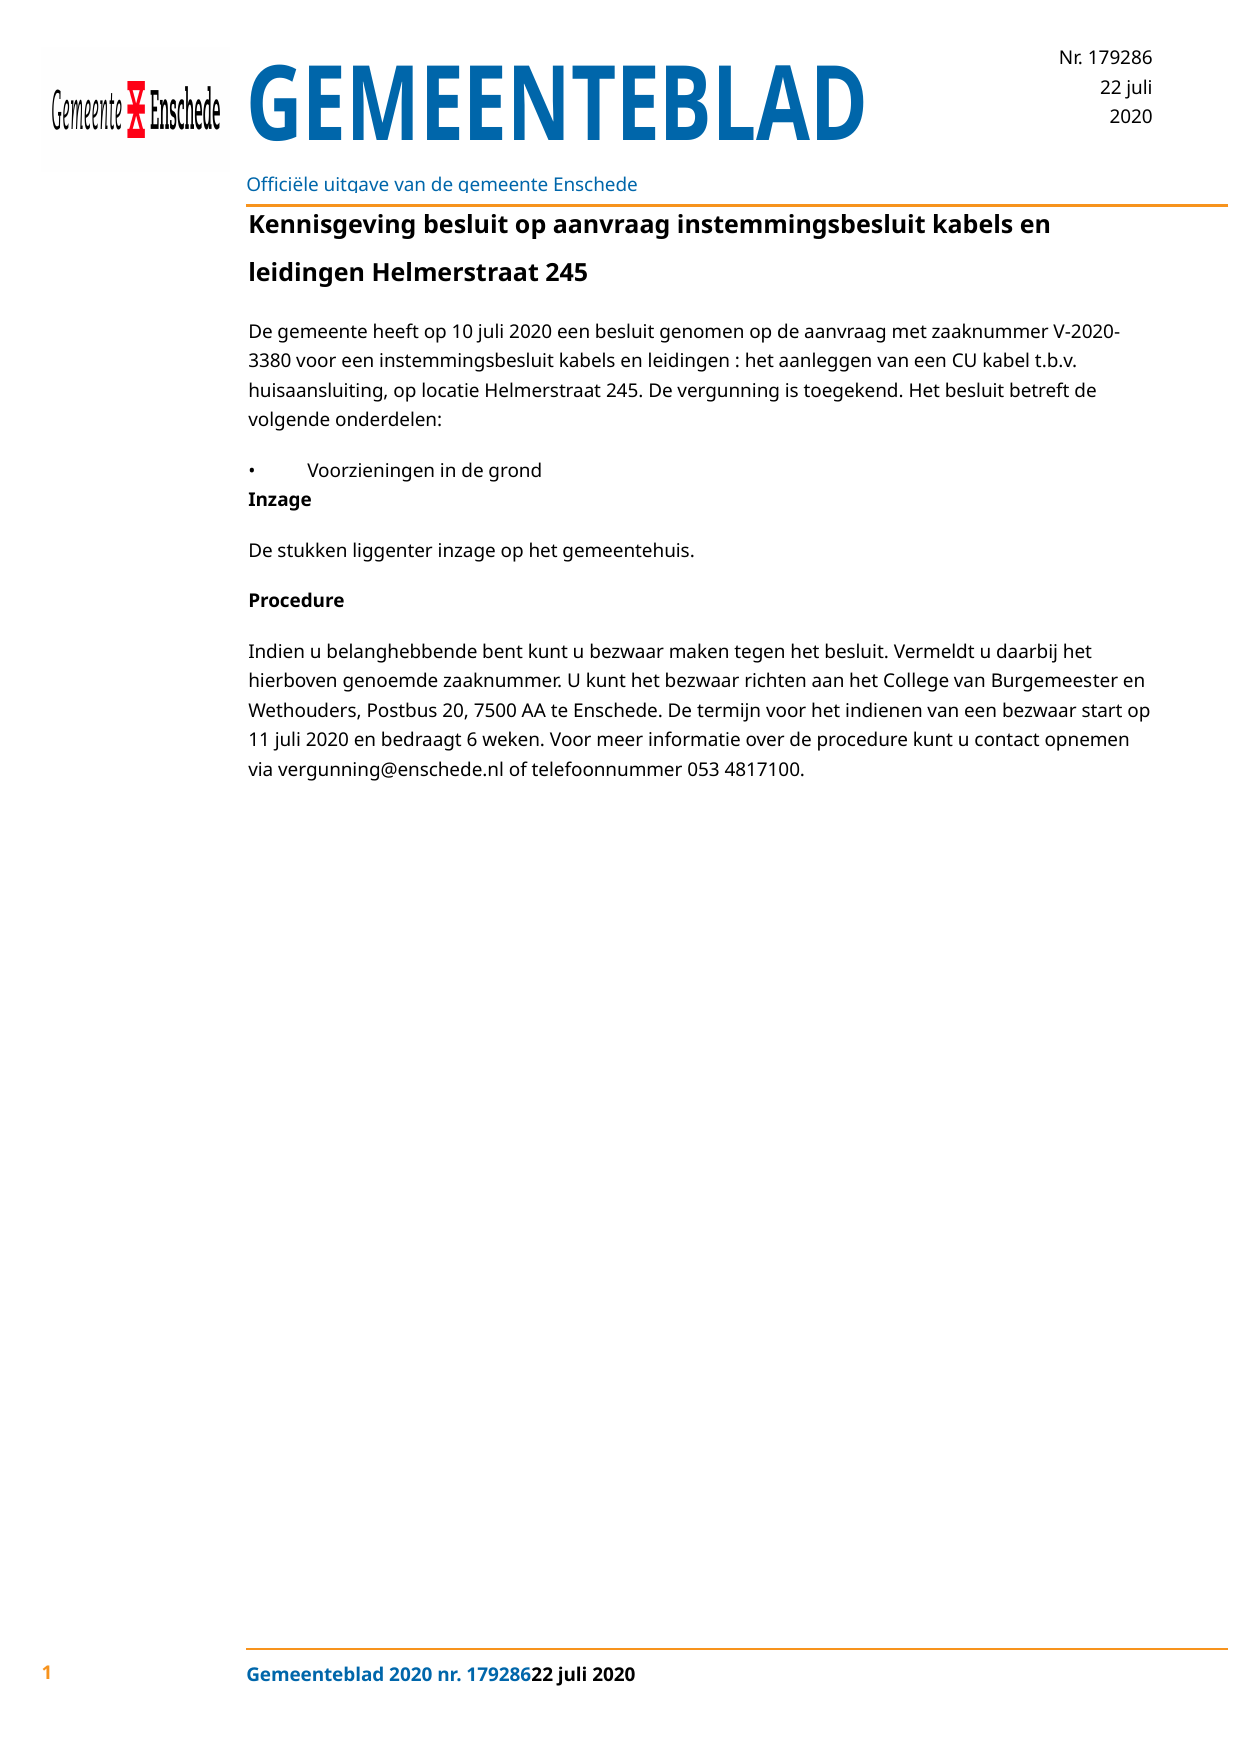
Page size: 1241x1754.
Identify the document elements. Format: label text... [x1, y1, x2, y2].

text Kennisgeving besluit op aanvraag instemmingsbesluit kabels en leidingen Helmerstraat 245 [248, 207, 1152, 288]
text Inzage [248, 487, 1152, 512]
text Procedure [248, 587, 1152, 613]
text De gemeente heeft op 10 juli 2020 een besluit genomen op de aanvraag met zaaknummer V-2020-3380 voor een instemmingsbesluit kabels en leidingen : het aanleggen van een CU kabel t.b.v. huisaansluiting, op locatie Helmerstraat 245. De vergunning is toegekend. Het besluit betreft de volgende onderdelen: [248, 318, 1152, 432]
text De stukken liggenter inzage op het gemeentehuis. [248, 537, 1152, 563]
text Indien u belanghebbende bent kunt u bezwaar maken tegen het besluit. Vermeldt u daarbij het hierboven genoemde zaaknummer. U kunt het bezwaar richten aan het College van Burgemees­ter en Wethouders, Postbus 20, 7500 AA te Enschede. De termijn voor het indienen van een bezwaar start op 11 juli 2020 en bedraagt 6 weken. Voor meer informatie over de procedure kunt u contact opnemen via vergunning@enschede.nl of telefoonnummer 053 4817100. [248, 638, 1152, 782]
list Voorzieningen in de grond [248, 457, 1152, 483]
picture [41, 47, 231, 172]
